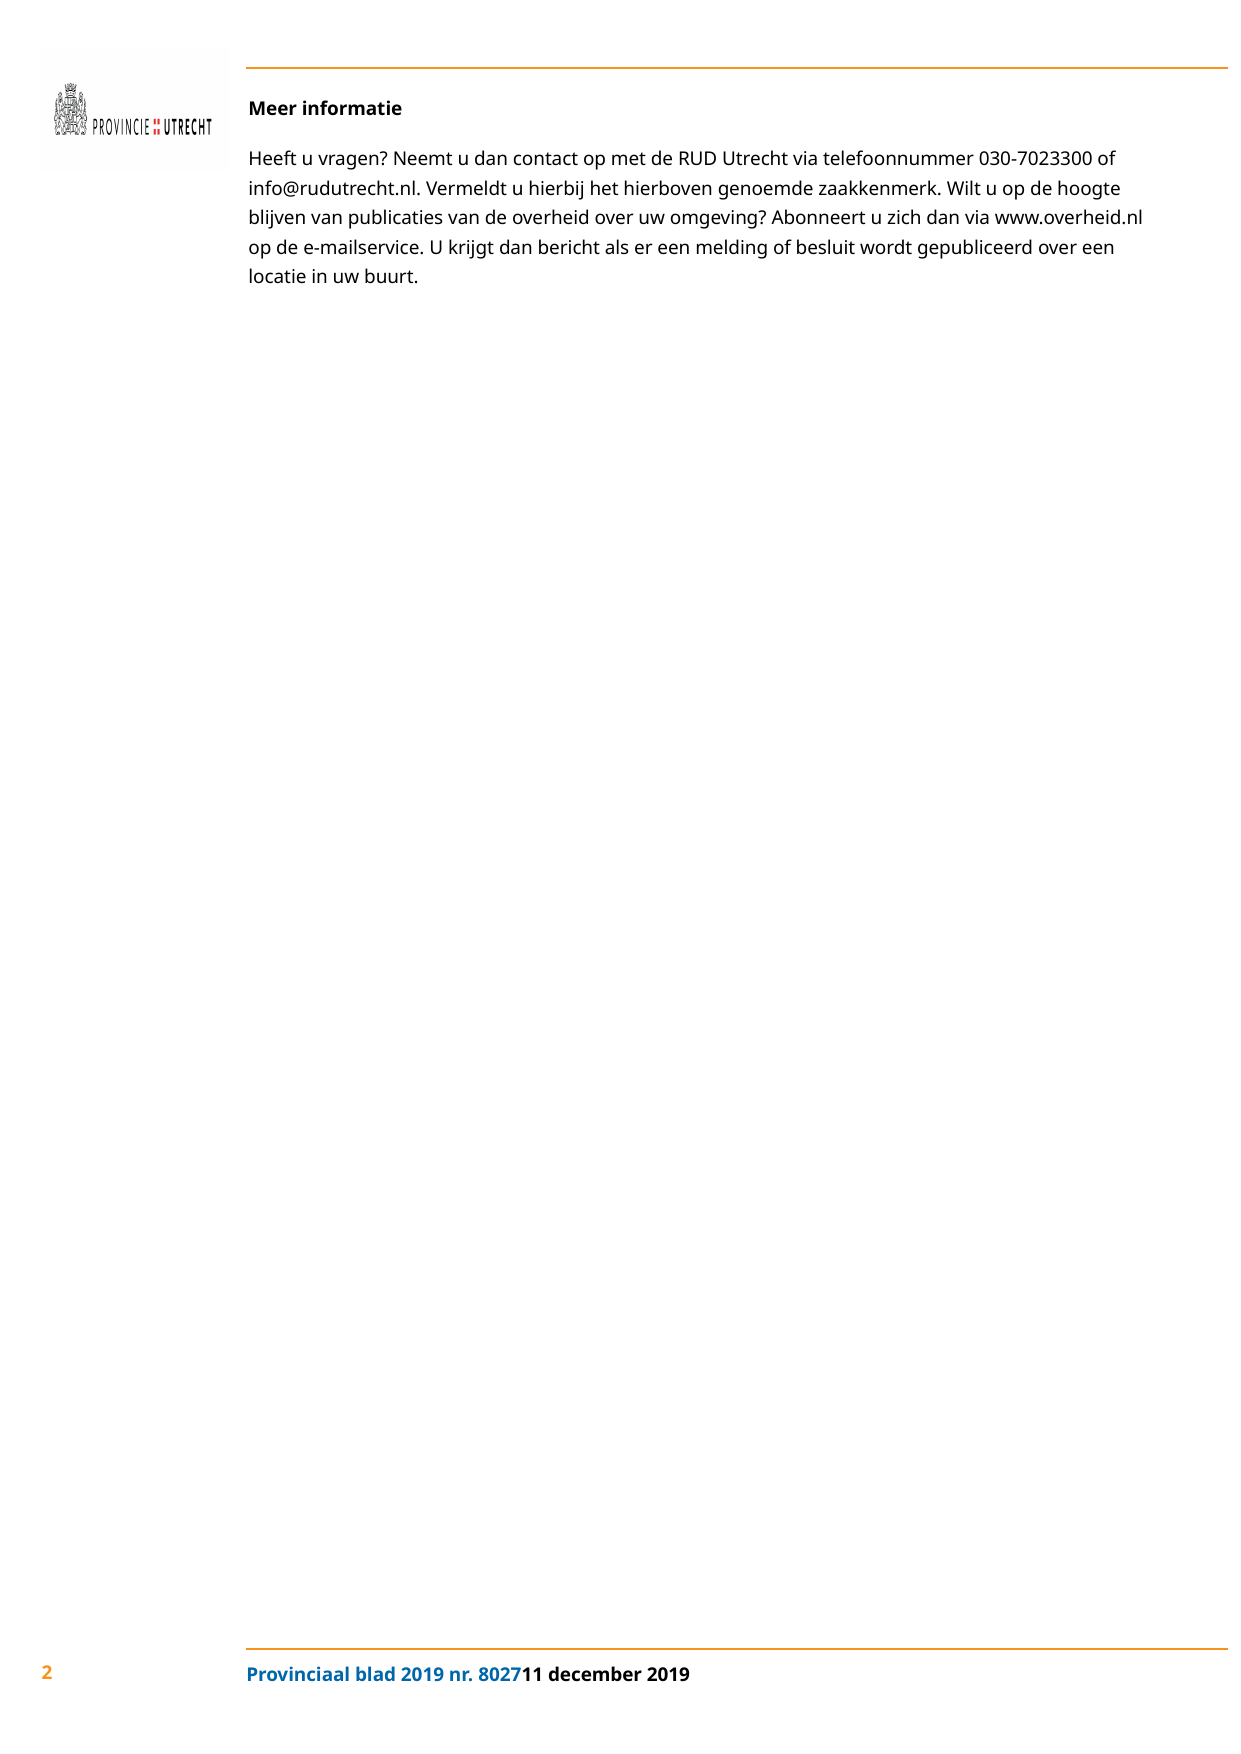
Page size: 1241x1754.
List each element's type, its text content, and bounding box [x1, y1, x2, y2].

text Heeft u vragen? Neemt u dan contact op met de RUD Utrecht via telefoonnummer 030-7023300 of info@rudutrecht.nl. Vermeldt u hierbij het hierboven genoemde zaakkenmerk. Wilt u op de hoogte blijven van publicaties van de overheid over uw omgeving? Abonneert u zich dan via www.overheid.nl op de e-mailservice. U krijgt dan bericht als er een melding of besluit wordt gepubliceerd over een locatie in uw buurt. [248, 145, 1152, 289]
picture [41, 47, 231, 172]
text Meer informatie [248, 95, 1152, 121]
